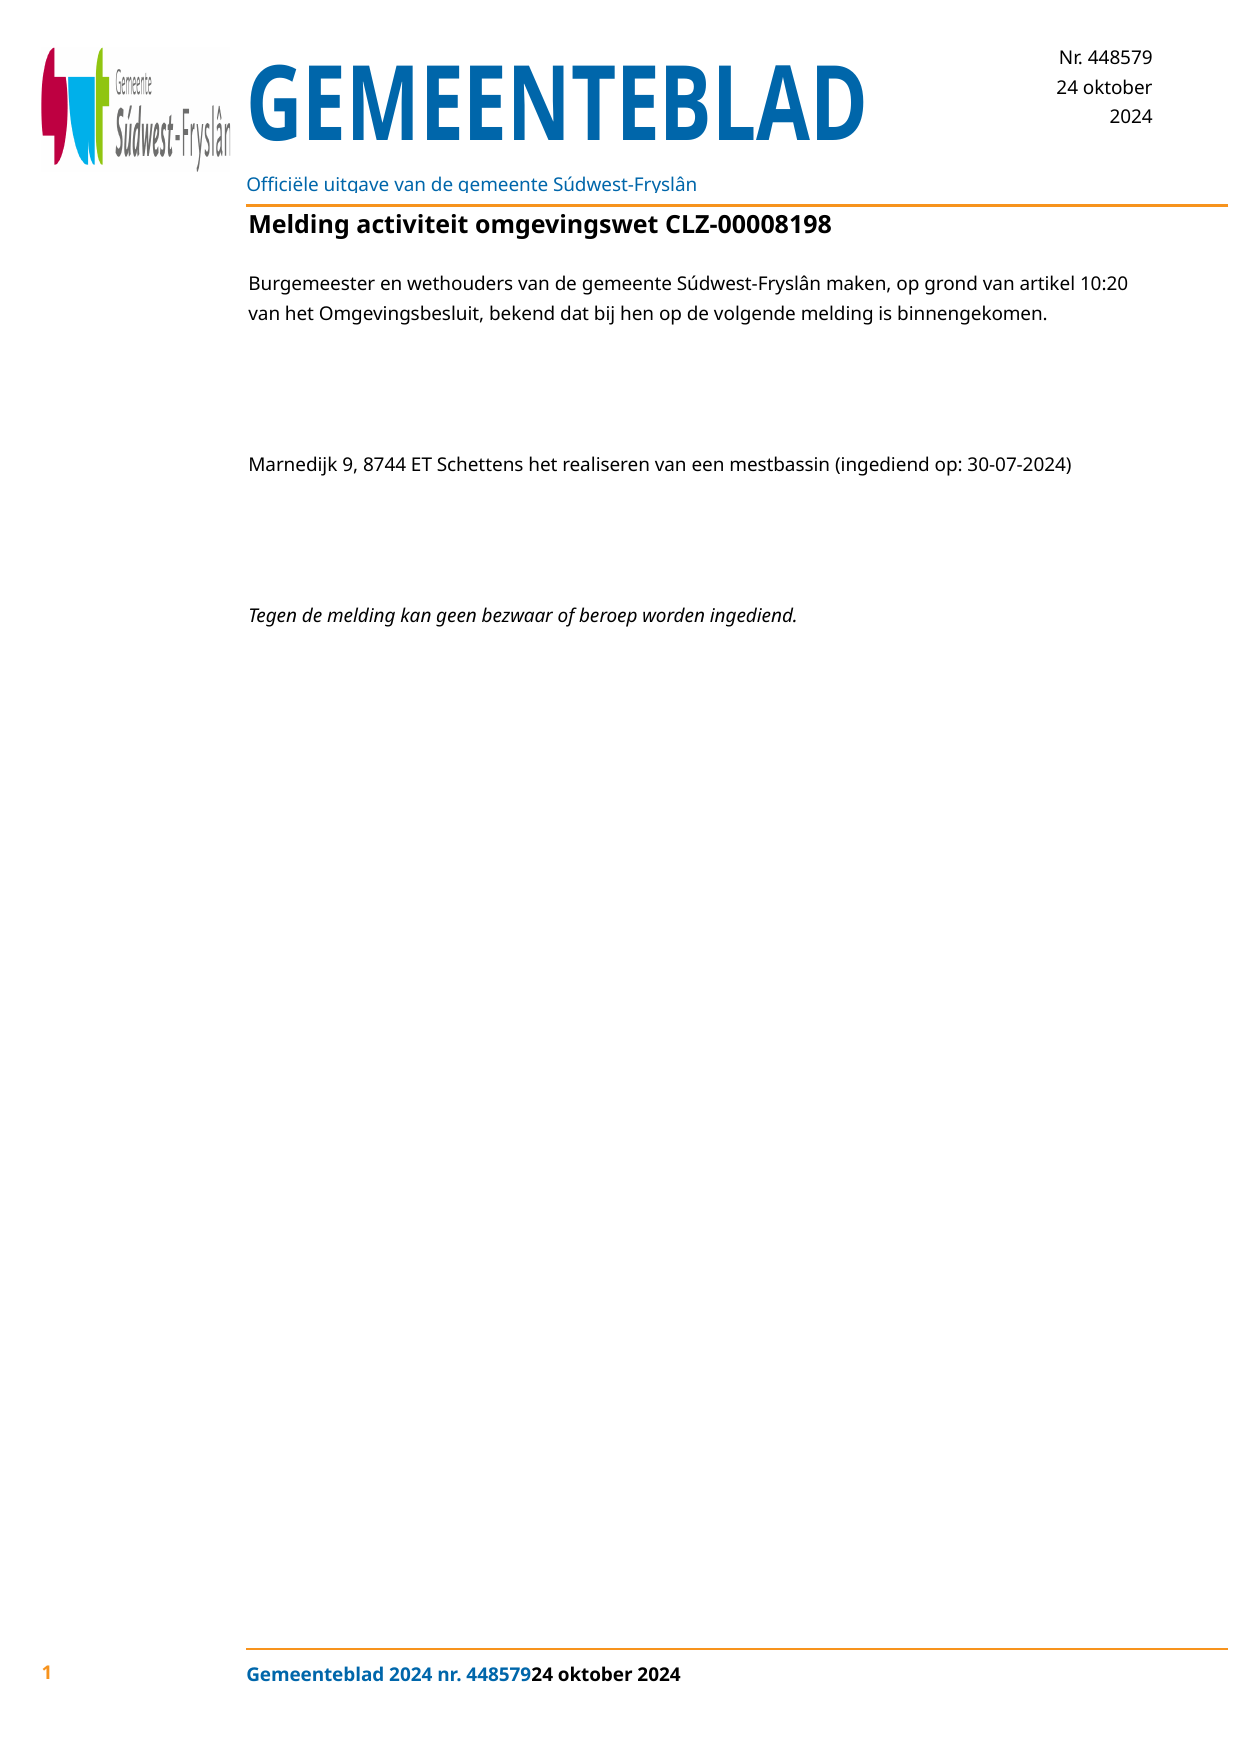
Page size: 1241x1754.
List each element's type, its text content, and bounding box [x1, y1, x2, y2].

text Melding activiteit omgevingswet CLZ-00008198 [248, 207, 1152, 241]
text Marnedijk 9, 8744 ET Schettens het realiseren van een mestbassin (ingediend op: 30-07-2024) [248, 451, 1152, 477]
text Tegen de melding kan geen bezwaar of beroep worden ingediend. [248, 602, 1152, 628]
text Burgemeester en wethouders van de gemeente Súdwest-Fryslân maken, op grond van artikel 10:20 van het Omgevingsbesluit, bekend dat bij hen op de volgende melding is binnengekomen. [248, 270, 1152, 326]
picture [41, 47, 231, 172]
